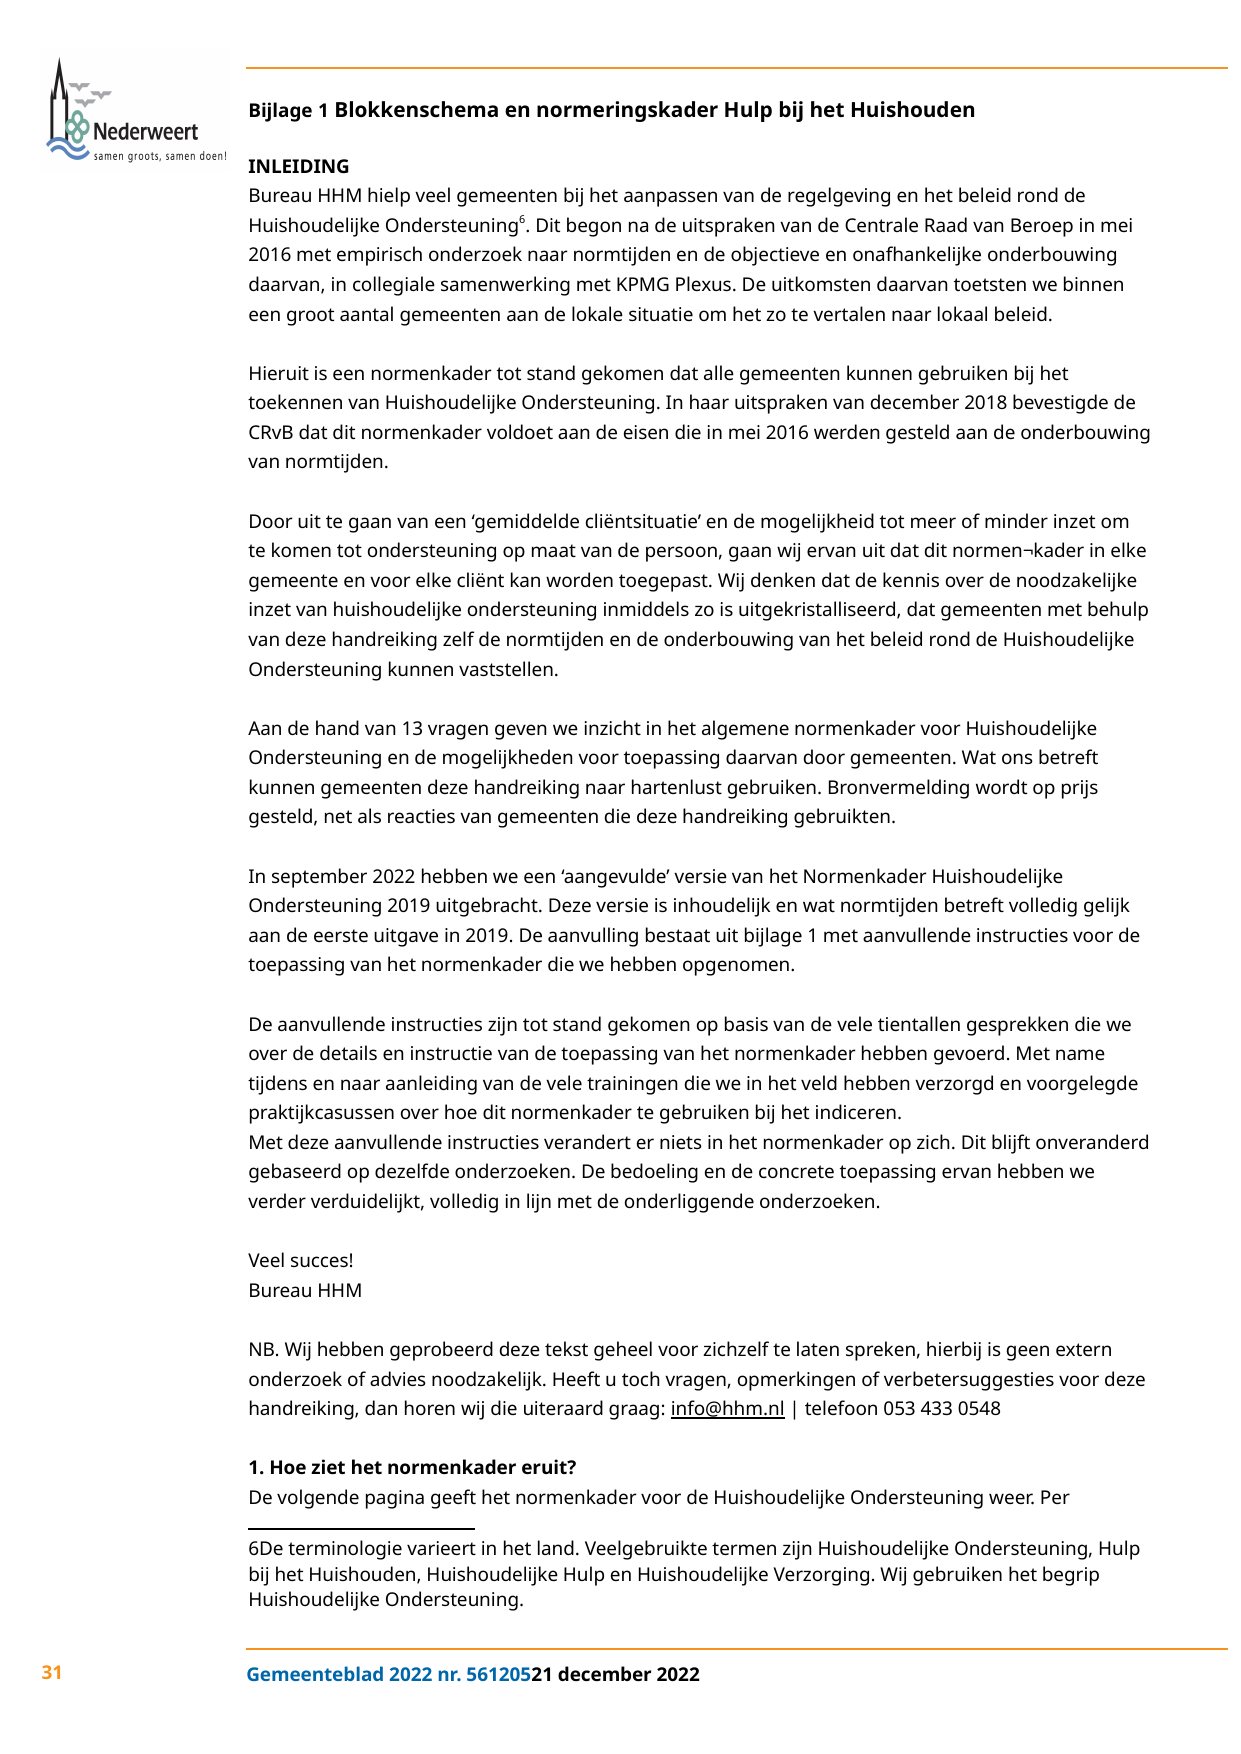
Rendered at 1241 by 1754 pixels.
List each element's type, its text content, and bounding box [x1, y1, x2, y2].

text NB. Wij hebben geprobeerd deze tekst geheel voor zichzelf te laten spreken, hierbij is geen extern onderzoek of advies noodzakelijk. Heeft u toch vragen, opmerkingen of verbetersuggesties voor deze handreiking, dan horen wij die uiteraard graag: info@hhm.nl | telefoon 053 433 0548 [248, 1336, 1152, 1421]
text Aan de hand van 13 vragen geven we inzicht in het algemene normenkader voor Huishoudelijke Ondersteuning en de mogelijkheden voor toepassing daarvan door gemeenten. Wat ons betreft kunnen gemeenten deze handreiking naar hartenlust gebruiken. Bronvermelding wordt op prijs gesteld, net als reacties van gemeenten die deze handreiking gebruikten. [248, 715, 1152, 829]
text 1. Hoe ziet het normenkader eruit? [248, 1454, 1152, 1480]
text Bureau HHM hielp veel gemeenten bij het aanpassen van de regelgeving en het beleid rond de Huishoudelijke Ondersteuning. Dit begon na de uitspraken van de Centrale Raad van Beroep in mei 2016 met empirisch onderzoek naar normtijden en de objectieve en onafhankelijke onderbouwing daarvan, in collegiale samenwerking met KPMG Plexus. De uitkomsten daarvan toetsten we binnen een groot aantal gemeenten aan de lokale situatie om het zo te vertalen naar lokaal beleid. [248, 182, 1152, 327]
text De volgende pagina geeft het normenkader voor de Huishoudelijke Ondersteuning weer. Per [248, 1484, 1152, 1510]
text In september 2022 hebben we een ‘aangevulde’ versie van het Normenkader Huishoudelijke Ondersteuning 2019 uitgebracht. Deze versie is inhoudelijk en wat normtijden betreft volledig gelijk aan de eerste uitgave in 2019. De aanvulling bestaat uit bijlage 1 met aanvullende instructies voor de toepassing van het normenkader die we hebben opgenomen. [248, 863, 1152, 977]
text Hieruit is een normenkader tot stand gekomen dat alle gemeenten kunnen gebruiken bij het toekennen van Huishoudelijke Ondersteuning. In haar uitspraken van december 2018 bevestigde de CRvB dat dit normenkader voldoet aan de eisen die in mei 2016 werden gesteld aan de onderbouwing van normtijden. [248, 360, 1152, 474]
text De terminologie varieert in het land. Veelgebruikte termen zijn Huishoudelijke Ondersteuning, Hulp bij het Huishouden, Huishoudelijke Hulp en Huishoudelijke Verzorging. Wij gebruiken het begrip Huishoudelijke Ondersteuning. [248, 1535, 1152, 1612]
text Veel succes! [248, 1247, 1152, 1273]
text Met deze aanvullende instructies verandert er niets in het normenkader op zich. Dit blijft onveranderd gebaseerd op dezelfde onderzoeken. De bedoeling en de concrete toepassing ervan hebben we verder verduidelijkt, volledig in lijn met de onderliggende onderzoeken. [248, 1129, 1152, 1214]
text Bijlage 1 Blokkenschema en normeringskader Hulp bij het Huishouden [248, 95, 1152, 123]
text Bureau HHM [248, 1277, 1152, 1303]
text INLEIDING [248, 153, 1152, 179]
text Door uit te gaan van een ‘gemiddelde cliëntsituatie’ en de mogelijkheid tot meer of minder inzet om te komen tot ondersteuning op maat van de persoon, gaan wij ervan uit dat dit normen¬kader in elke gemeente en voor elke cliënt kan worden toegepast. Wij denken dat de kennis over de noodzakelijke inzet van huishoudelijke ondersteuning inmiddels zo is uitgekristalliseerd, dat gemeenten met behulp van deze handreiking zelf de normtijden en de onderbouwing van het beleid rond de Huishoudelijke Ondersteuning kunnen vaststellen. [248, 508, 1152, 682]
picture [41, 47, 231, 172]
text De aanvullende instructies zijn tot stand gekomen op basis van de vele tientallen gesprekken die we over de details en instructie van de toepassing van het normenkader hebben gevoerd. Met name tijdens en naar aanleiding van de vele trainingen die we in het veld hebben verzorgd en voorgelegde praktijkcasussen over hoe dit normenkader te gebruiken bij het indiceren. [248, 1011, 1152, 1125]
